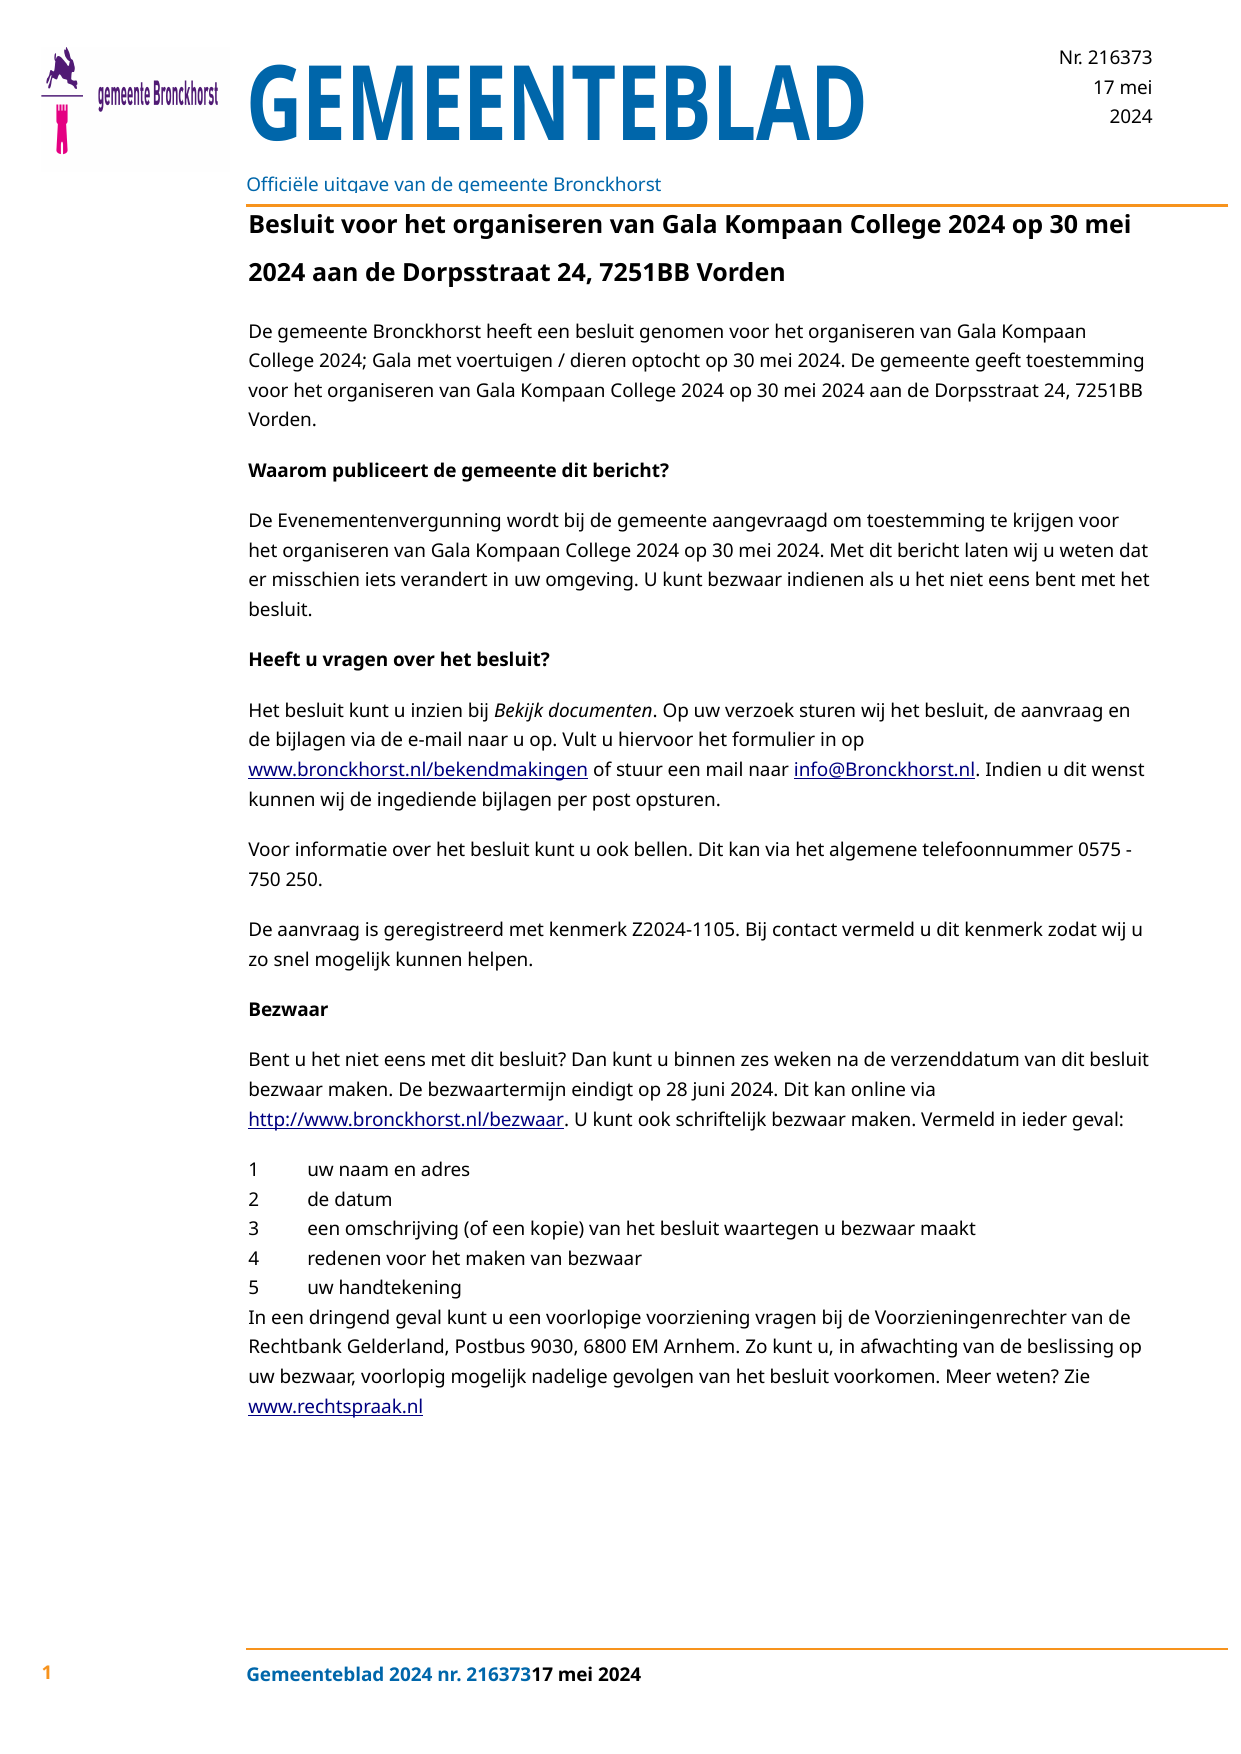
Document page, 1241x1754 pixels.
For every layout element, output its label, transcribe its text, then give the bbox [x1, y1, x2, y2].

text De gemeente Bronckhorst heeft een besluit genomen voor het organiseren van Gala Kompaan College 2024; Gala met voertuigen / dieren optocht op 30 mei 2024. De gemeente geeft toestemming voor het organiseren van Gala Kompaan College 2024 op 30 mei 2024 aan de Dorpsstraat 24, 7251BB Vorden. [248, 318, 1152, 432]
text De aanvraag is geregistreerd met kenmerk Z2024-1105. Bij contact vermeld u dit kenmerk zodat wij u zo snel mogelijk kunnen helpen. [248, 916, 1152, 972]
text Voor informatie over het besluit kunt u ook bellen. Dit kan via het algemene telefoonnummer 0575 - 750 250. [248, 836, 1152, 892]
text Waarom publiceert de gemeente dit bericht? [248, 457, 1152, 483]
text Bent u het niet eens met dit besluit? Dan kunt u binnen zes weken na de verzenddatum van dit besluit bezwaar maken. De bezwaartermijn eindigt op 28 juni 2024. Dit kan online via http://www.bronckhorst.nl/bezwaar. U kunt ook schriftelijk bezwaar maken. Vermeld in ieder geval: [248, 1047, 1152, 1132]
list uw handtekening [248, 1274, 1152, 1300]
text De Evenementenvergunning wordt bij de gemeente aangevraagd om toestemming te krijgen voor het organiseren van Gala Kompaan College 2024 op 30 mei 2024. Met dit bericht laten wij u weten dat er misschien iets verandert in uw omgeving. U kunt bezwaar indienen als u het niet eens bent met het besluit. [248, 507, 1152, 622]
text Het besluit kunt u inzien bij Bekijk documenten. Op uw verzoek sturen wij het besluit, de aanvraag en de bijlagen via de e-mail naar u op. Vult u hiervoor het formulier in op www.bronckhorst.nl/bekendmakingen of stuur een mail naar info@Bronckhorst.nl. Indien u dit wenst kunnen wij de ingediende bijlagen per post opsturen. [248, 697, 1152, 812]
text In een dringend geval kunt u een voorlopige voorziening vragen bij de Voorzieningenrechter van de Rechtbank Gelderland, Postbus 9030, 6800 EM Arnhem. Zo kunt u, in afwachting van de beslissing op uw bezwaar, voorlopig mogelijk nadelige gevolgen van het besluit voorkomen. Meer weten? Zie www.rechtspraak.nl [248, 1304, 1152, 1419]
text Bezwaar [248, 996, 1152, 1022]
text Besluit voor het organiseren van Gala Kompaan College 2024 op 30 mei 2024 aan de Dorpsstraat 24, 7251BB Vorden [248, 207, 1152, 288]
list uw naam en adres [248, 1156, 1152, 1182]
list de datum [248, 1186, 1152, 1212]
list redenen voor het maken van bezwaar [248, 1245, 1152, 1271]
picture [41, 47, 231, 172]
text Heeft u vragen over het besluit? [248, 647, 1152, 672]
list een omschrijving (of een kopie) van het besluit waartegen u bezwaar maakt [248, 1215, 1152, 1241]
